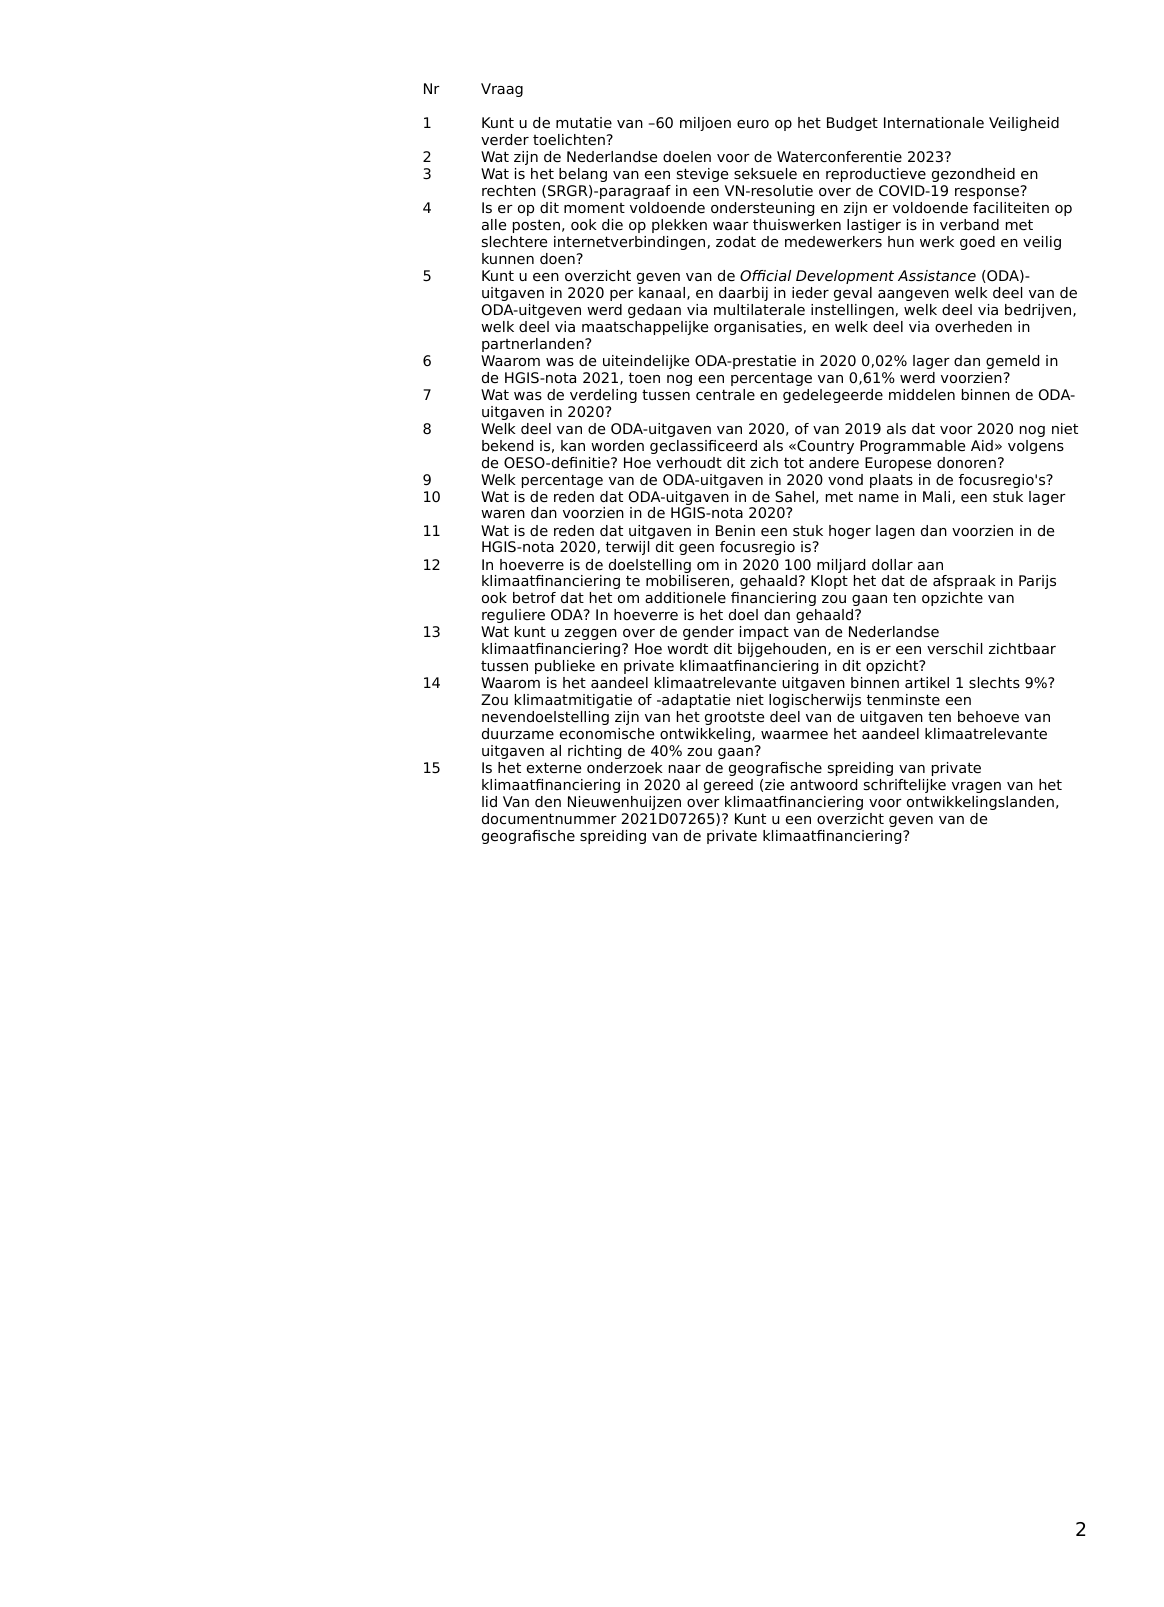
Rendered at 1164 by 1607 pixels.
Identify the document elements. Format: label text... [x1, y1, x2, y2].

table_cell 2 [422, 149, 475, 166]
table_cell 9 [422, 471, 475, 488]
table_cell Is er op dit moment voldoende ondersteuning en zijn er voldoende faciliteiten op alle posten, ook die op plekken waar thuiswerken lastiger is in verband met slechtere internetverbindingen, zodat de medewerkers hun werk goed en veilig kunnen doen? [475, 200, 1087, 268]
table_cell Welk percentage van de ODA-uitgaven in 2020 vond plaats in de focusregio's? [475, 471, 1087, 488]
table_cell Wat was de verdeling tussen centrale en gedelegeerde middelen binnen de ODA-uitgaven in 2020? [475, 387, 1087, 421]
table_cell Wat is de reden dat uitgaven in Benin een stuk hoger lagen dan voorzien in de HGIS-nota 2020, terwijl dit geen focusregio is? [475, 523, 1087, 556]
table_cell Wat kunt u zeggen over de gender impact van de Nederlandse klimaatfinanciering? Hoe wordt dit bijgehouden, en is er een verschil zichtbaar tussen publieke en private klimaatfinanciering in dit opzicht? [475, 624, 1087, 675]
table_cell 4 [422, 200, 475, 268]
table_cell 7 [422, 387, 475, 421]
table_cell Kunt u een overzicht geven van de Official Development Assistance (ODA)-uitgaven in 2020 per kanaal, en daarbij in ieder geval aangeven welk deel van de ODA-uitgeven werd gedaan via multilaterale instellingen, welk deel via bedrijven, welk deel via maatschappelijke organisaties, en welk deel via overheden in partnerlanden? [475, 268, 1087, 353]
table_cell Waarom is het aandeel klimaatrelevante uitgaven binnen artikel 1 slechts 9%? Zou klimaatmitigatie of -adaptatie niet logischerwijs tenminste een nevendoelstelling zijn van het grootste deel van de uitgaven ten behoeve van duurzame economische ontwikkeling, waarmee het aandeel klimaatrelevante uitgaven al richting de 40% zou gaan? [475, 675, 1087, 760]
table_header Vraag [475, 81, 1087, 98]
table_cell Wat is het belang van een stevige seksuele en reproductieve gezondheid en rechten (SRGR)-paragraaf in een VN-resolutie over de COVID-19 response? [475, 166, 1087, 200]
table_cell 5 [422, 268, 475, 353]
table_cell 13 [422, 624, 475, 675]
table_cell 1 [422, 115, 475, 149]
table_cell Wat zijn de Nederlandse doelen voor de Waterconferentie 2023? [475, 149, 1087, 166]
table_cell [475, 98, 1087, 115]
table_cell Kunt u de mutatie van –60 miljoen euro op het Budget Internationale Veiligheid verder toelichten? [475, 115, 1087, 149]
table_cell Waarom was de uiteindelijke ODA-prestatie in 2020 0,02% lager dan gemeld in de HGIS-nota 2021, toen nog een percentage van 0,61% werd voorzien? [475, 353, 1087, 387]
table_cell 6 [422, 353, 475, 387]
table_cell 14 [422, 675, 475, 760]
table_cell 8 [422, 421, 475, 471]
table_cell In hoeverre is de doelstelling om in 2020 100 miljard dollar aan klimaatfinanciering te mobiliseren, gehaald? Klopt het dat de afspraak in Parijs ook betrof dat het om additionele financiering zou gaan ten opzichte van reguliere ODA? In hoeverre is het doel dan gehaald? [475, 556, 1087, 624]
table_cell Wat is de reden dat ODA-uitgaven in de Sahel, met name in Mali, een stuk lager waren dan voorzien in de HGIS-nota 2020? [475, 489, 1087, 522]
table_cell 15 [422, 760, 475, 845]
table_cell 3 [422, 166, 475, 200]
table_cell [422, 98, 475, 115]
table_cell 11 [422, 523, 475, 556]
table_cell Welk deel van de ODA-uitgaven van 2020, of van 2019 als dat voor 2020 nog niet bekend is, kan worden geclassificeerd als «Country Programmable Aid» volgens de OESO-definitie? Hoe verhoudt dit zich tot andere Europese donoren? [475, 421, 1087, 471]
table_cell 12 [422, 556, 475, 624]
table_cell Is het externe onderzoek naar de geografische spreiding van private klimaatfinanciering in 2020 al gereed (zie antwoord schriftelijke vragen van het lid Van den Nieuwenhuijzen over klimaatfinanciering voor ontwikkelingslanden, documentnummer 2021D07265)? Kunt u een overzicht geven van de geografische spreiding van de private klimaatfinanciering? [475, 760, 1087, 845]
table_cell 10 [422, 489, 475, 522]
table_header Nr [422, 81, 475, 98]
